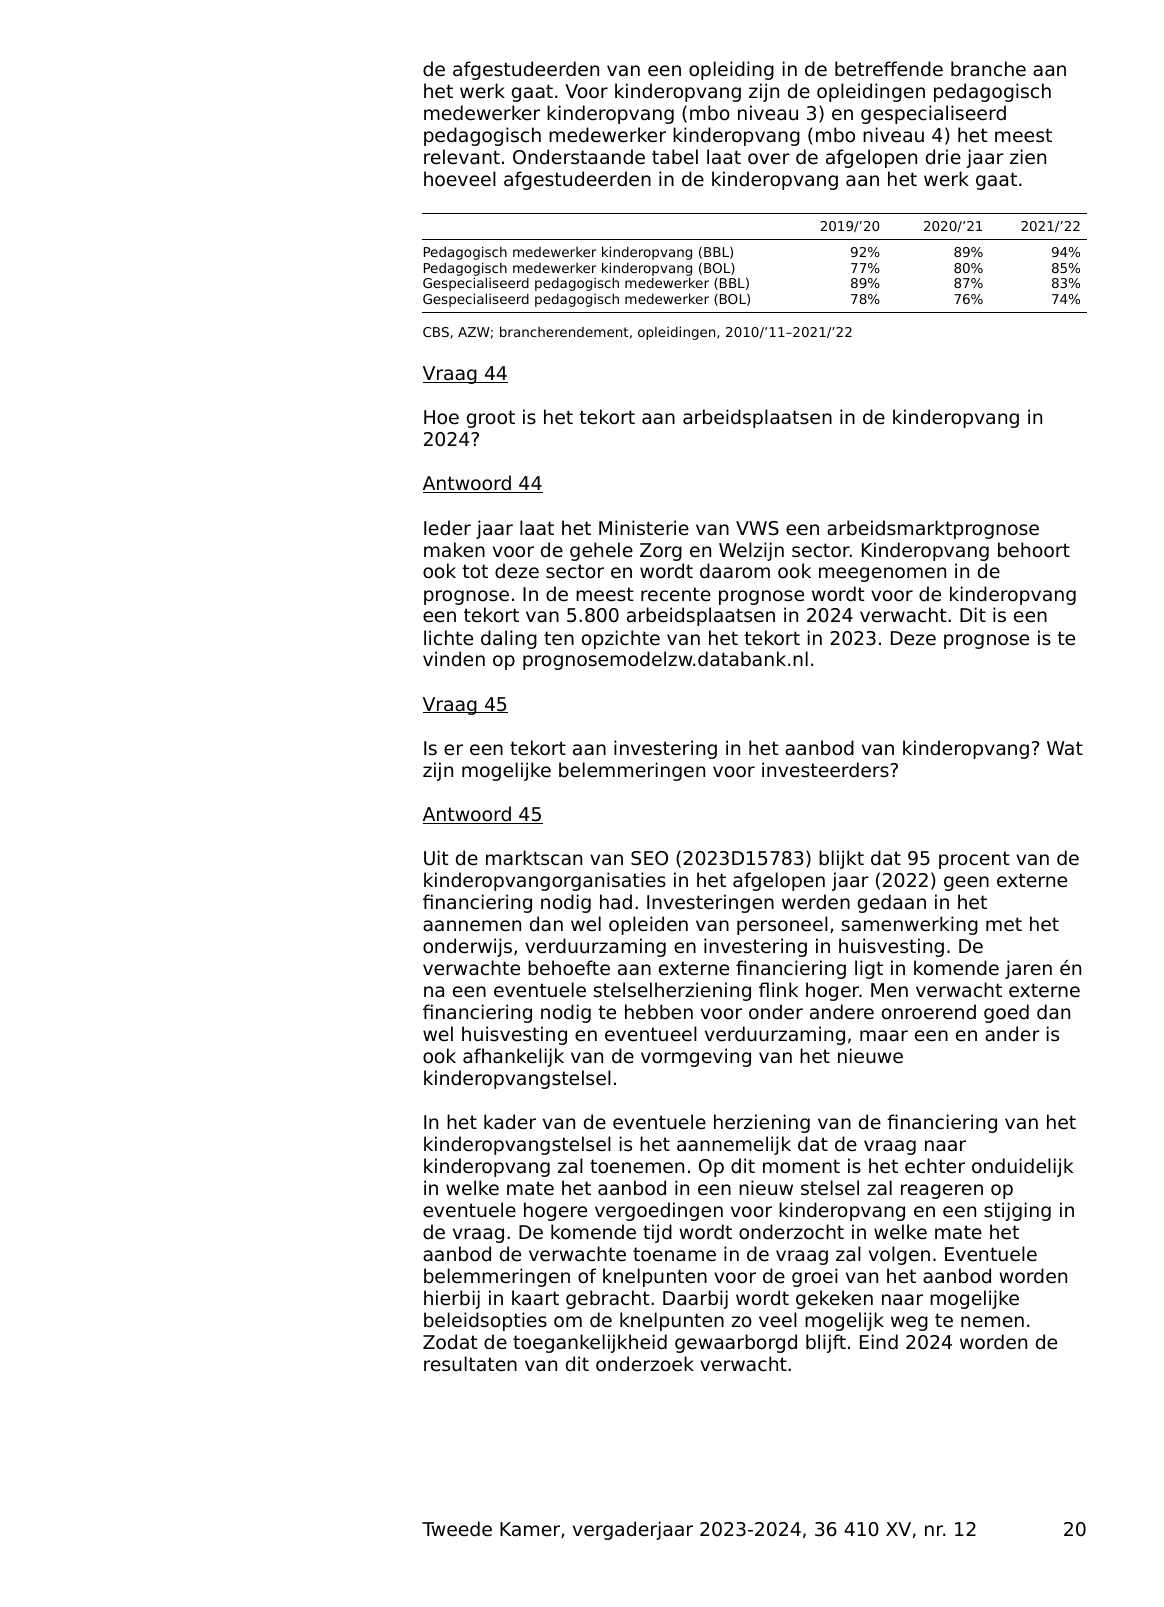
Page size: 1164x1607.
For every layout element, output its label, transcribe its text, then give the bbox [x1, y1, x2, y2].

subtitle Antwoord 44 [422, 473, 1087, 495]
text de afgestudeerden van een opleiding in de betreffende branche aan het werk gaat. Voor kinderopvang zijn de opleidingen pedagogisch medewerker kinderopvang (mbo niveau 3) en gespecialiseerd pedagogisch medewerker kinderopvang (mbo niveau 4) het meest relevant. Onderstaande tabel laat over de afgelopen drie jaar zien hoeveel afgestudeerden in de kinderopvang aan het werk gaat. [422, 59, 1087, 191]
table_cell 92% [783, 240, 886, 260]
table_cell Gespecialiseerd pedagogisch medewerker (BOL) [422, 292, 782, 312]
text Hoe groot is het tekort aan arbeidsplaatsen in de kinderopvang in 2024? [422, 407, 1087, 451]
text Uit de marktscan van SEO (2023D15783) blijkt dat 95 procent van de kinderopvangorganisaties in het afgelopen jaar (2022) geen externe financiering nodig had. Investeringen werden gedaan in het aannemen dan wel opleiden van personeel, samenwerking met het onderwijs, verduurzaming en investering in huisvesting. De verwachte behoefte aan externe financiering ligt in komende jaren én na een eventuele stelselherziening flink hoger. Men verwacht externe financiering nodig te hebben voor onder andere onroerend goed dan wel huisvesting en eventueel verduurzaming, maar een en ander is ook afhankelijk van de vormgeving van het nieuwe kinderopvangstelsel. [422, 848, 1087, 1090]
subtitle Antwoord 45 [422, 804, 1087, 826]
text In het kader van de eventuele herziening van de financiering van het kinderopvangstelsel is het aannemelijk dat de vraag naar kinderopvang zal toenemen. Op dit moment is het echter onduidelijk in welke mate het aanbod in een nieuw stelsel zal reageren op eventuele hogere vergoedingen voor kinderopvang en een stijging in de vraag. De komende tijd wordt onderzocht in welke mate het aanbod de verwachte toename in de vraag zal volgen. Eventuele belemmeringen of knelpunten voor de groei van het aanbod worden hierbij in kaart gebracht. Daarbij wordt gekeken naar mogelijke beleidsopties om de knelpunten zo veel mogelijk weg te nemen. Zodat de toegankelijkheid gewaarborgd blijft. Eind 2024 worden de resultaten van dit onderzoek verwacht. [422, 1112, 1087, 1376]
table_cell 77% [783, 260, 886, 276]
table_cell Pedagogisch medewerker kinderopvang (BOL) [422, 260, 782, 276]
table_cell 94% [989, 240, 1087, 260]
table_cell 78% [783, 292, 886, 312]
table_cell CBS, AZW; brancherendement, opleidingen, 2010/’11–2021/’22 [422, 313, 1087, 341]
table_header 2019/’20 [783, 214, 886, 239]
table_header [422, 214, 782, 239]
table_cell 89% [783, 276, 886, 292]
subtitle Vraag 45 [422, 693, 1087, 716]
table_header 2021/’22 [989, 214, 1087, 239]
text Is er een tekort aan investering in het aanbod van kinderopvang? Wat zijn mogelijke belemmeringen voor investeerders? [422, 738, 1087, 782]
table_cell Pedagogisch medewerker kinderopvang (BBL) [422, 240, 782, 260]
table_cell 85% [989, 260, 1087, 276]
table_cell 89% [886, 240, 989, 260]
table_cell 80% [886, 260, 989, 276]
table_cell 83% [989, 276, 1087, 292]
table_cell 76% [886, 292, 989, 312]
table_cell 87% [886, 276, 989, 292]
subtitle Vraag 44 [422, 363, 1087, 385]
table_header 2020/’21 [886, 214, 989, 239]
text Ieder jaar laat het Ministerie van VWS een arbeidsmarktprognose maken voor de gehele Zorg en Welzijn sector. Kinderopvang behoort ook tot deze sector en wordt daarom ook meegenomen in de prognose. In de meest recente prognose wordt voor de kinderopvang een tekort van 5.800 arbeidsplaatsen in 2024 verwacht. Dit is een lichte daling ten opzichte van het tekort in 2023. Deze prognose is te vinden op prognosemodelzw.databank.nl. [422, 517, 1087, 671]
table_cell 74% [989, 292, 1087, 312]
table_cell Gespecialiseerd pedagogisch medewerker (BBL) [422, 276, 782, 292]
